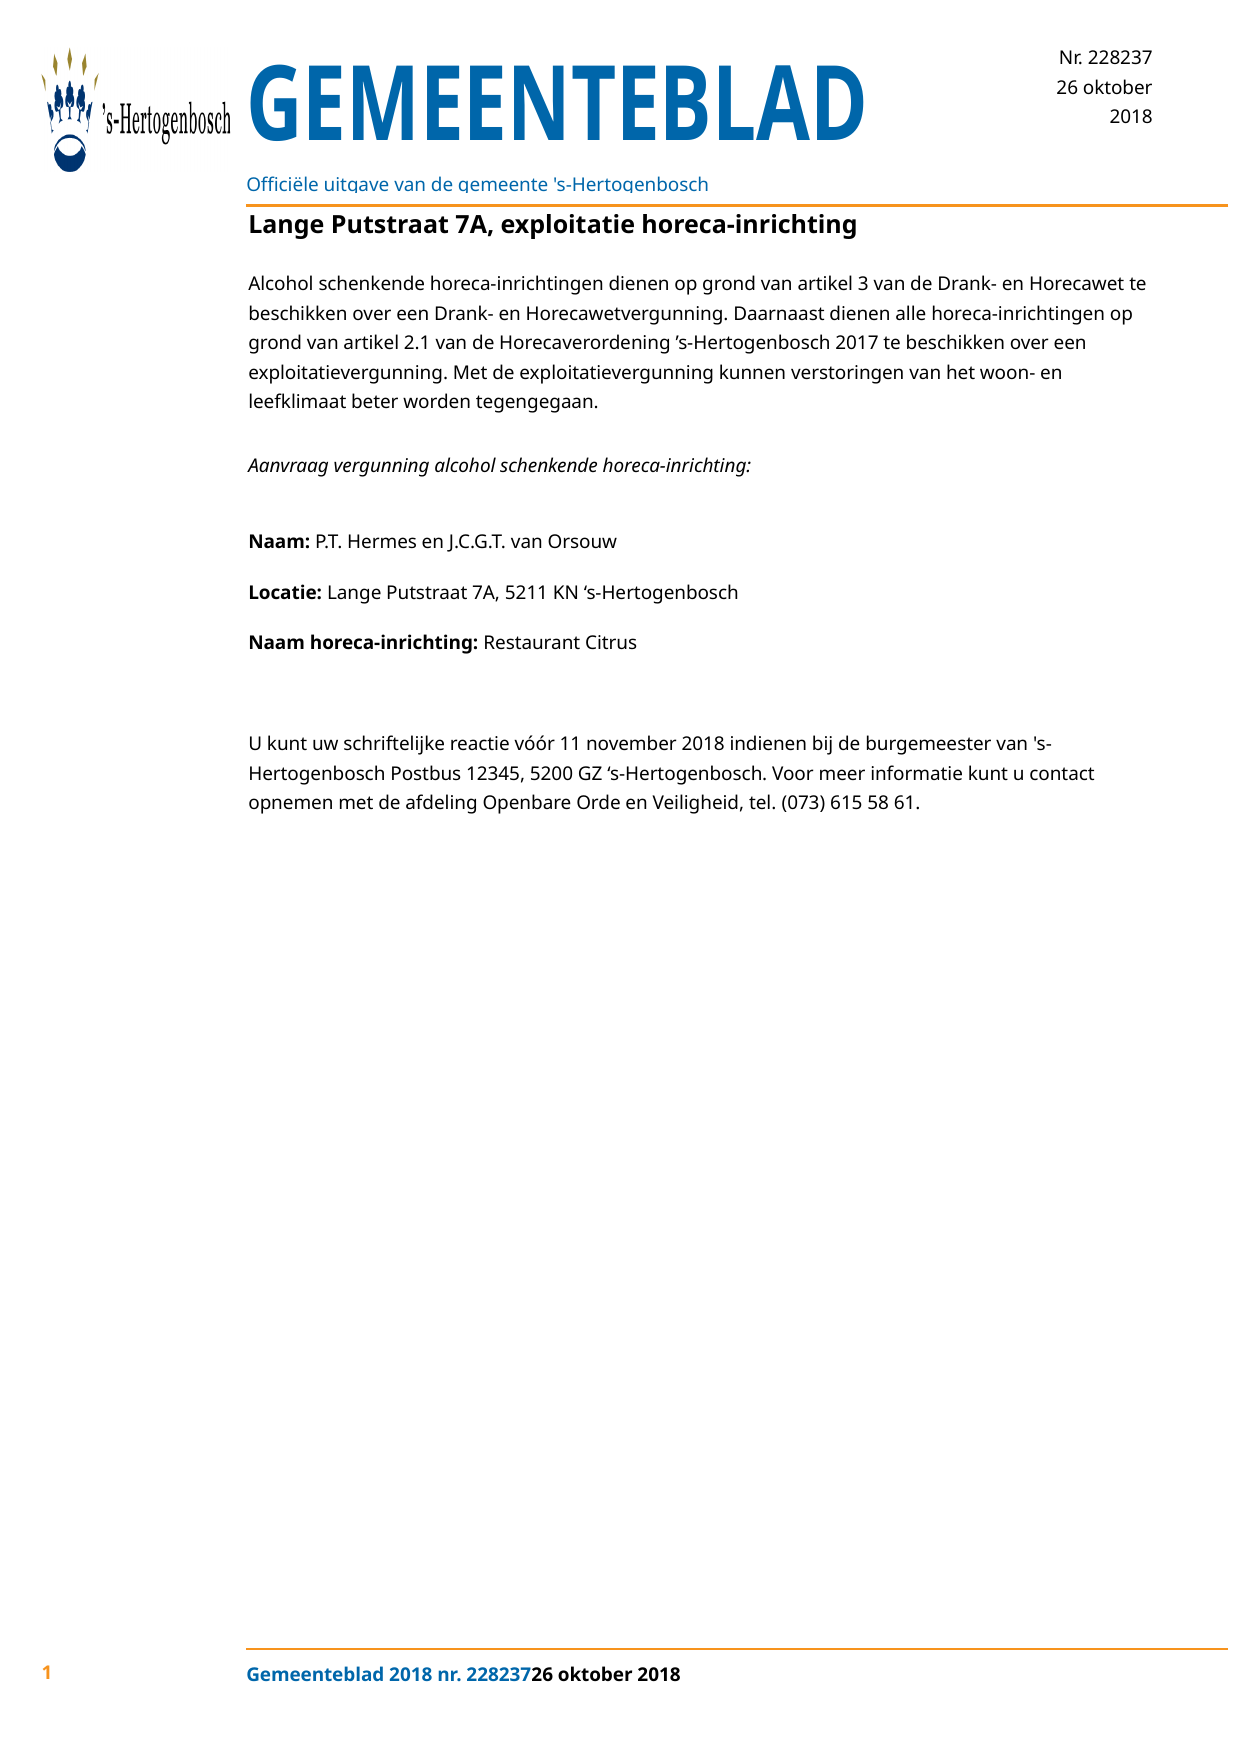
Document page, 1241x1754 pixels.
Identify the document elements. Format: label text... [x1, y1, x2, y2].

text Naam: P.T. Hermes en J.C.G.T. van Orsouw [248, 529, 1152, 554]
text Naam horeca-inrichting: Restaurant Citrus [248, 629, 1152, 655]
text Lange Putstraat 7A, exploitatie horeca-inrichting [248, 207, 1152, 241]
text Aanvraag vergunning alcohol schenkende horeca-inrichting: [248, 453, 1152, 478]
picture [41, 47, 231, 172]
text Locatie: Lange Putstraat 7A, 5211 KN ‘s-Hertogenbosch [248, 579, 1152, 605]
text U kunt uw schriftelijke reactie vóór 11 november 2018 indienen bij de burgemeester van 's-Hertogenbosch Postbus 12345, 5200 GZ ‘s-Hertogenbosch. Voor meer informatie kunt u contact opnemen met de afdeling Openbare Orde en Veiligheid, tel. (073) 615 58 61. [248, 730, 1152, 815]
text Alcohol schenkende horeca-inrichtingen dienen op grond van artikel 3 van de Drank- en Horecawet te beschikken over een Drank- en Horecawetvergunning. Daarnaast dienen alle horeca-inrichtingen op grond van artikel 2.1 van de Horecaverordening ’s-Hertogenbosch 2017 te beschikken over een exploitatievergunning. Met de exploitatievergunning kunnen verstoringen van het woon- en leefklimaat beter worden tegengegaan. [248, 270, 1152, 414]
